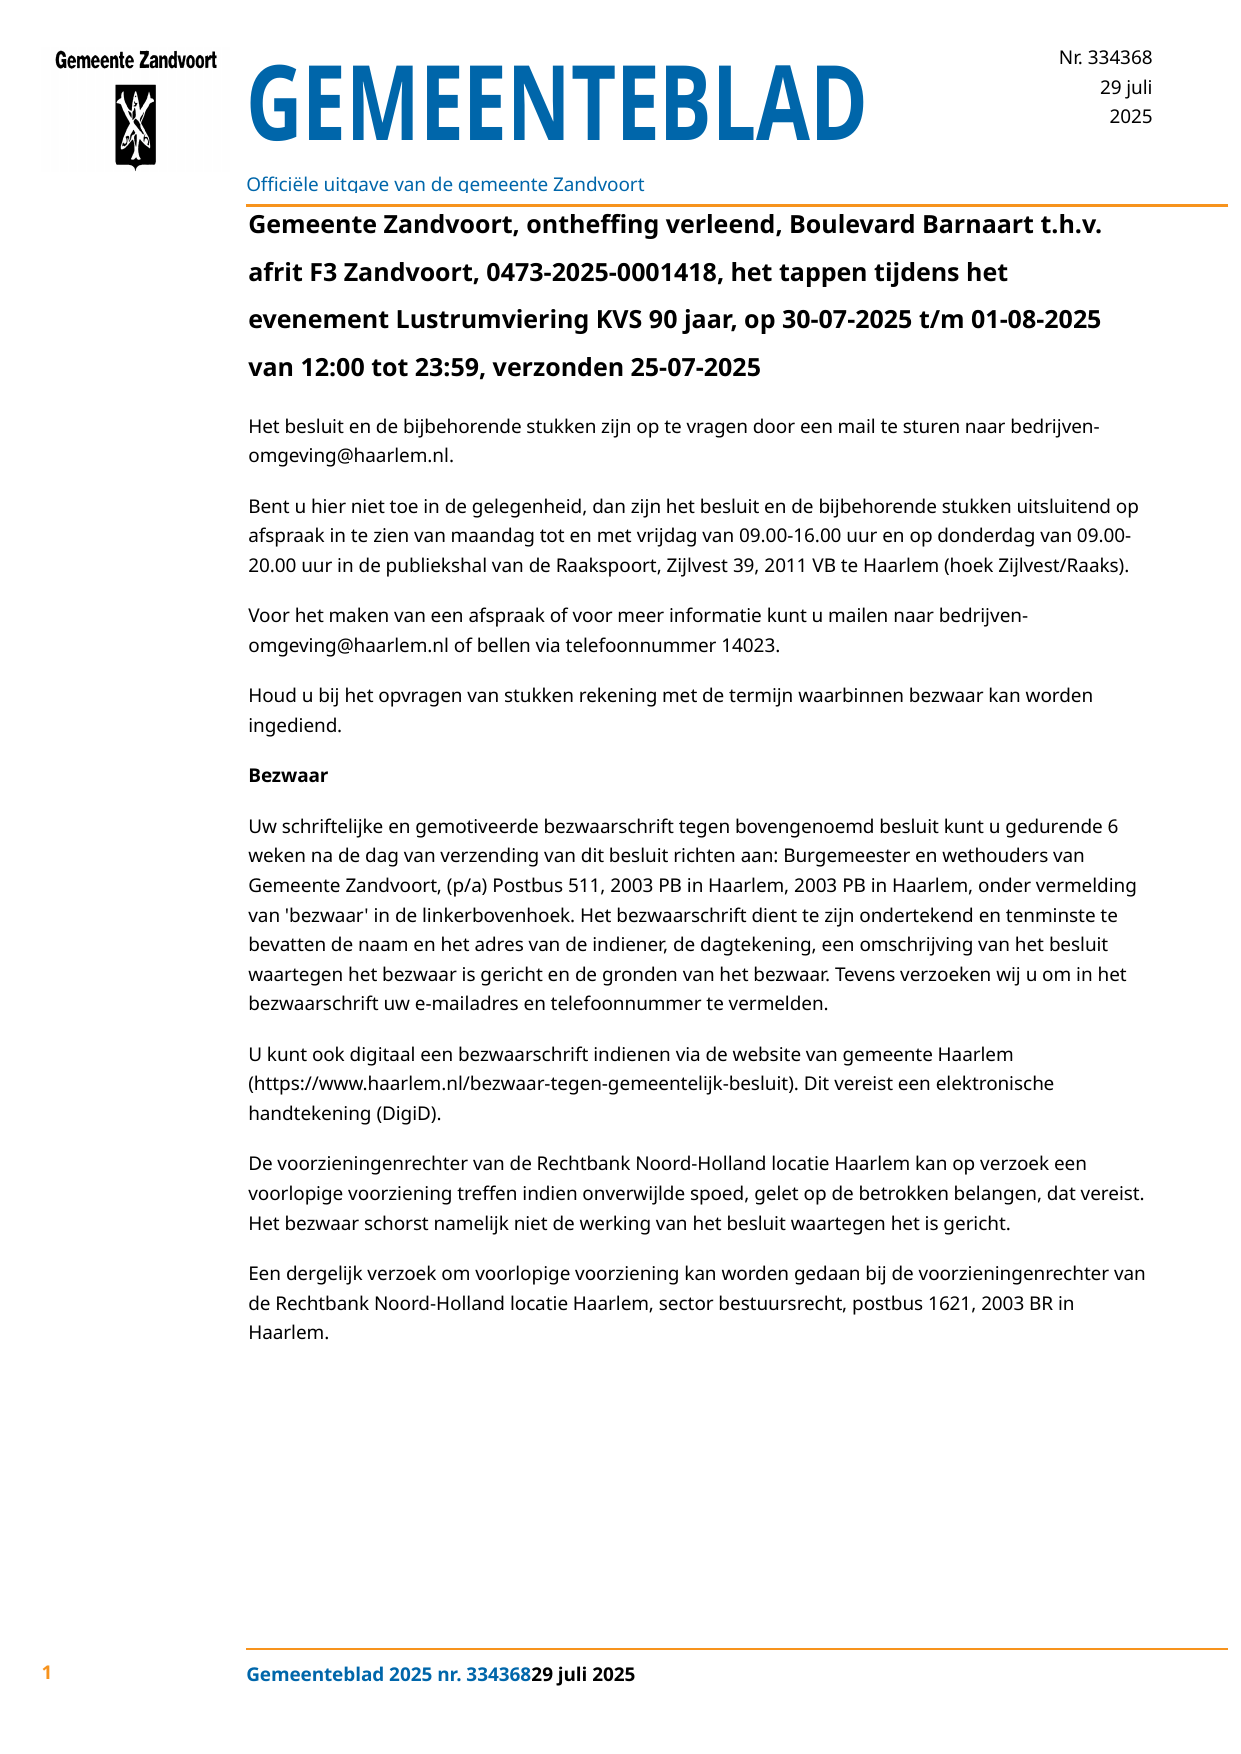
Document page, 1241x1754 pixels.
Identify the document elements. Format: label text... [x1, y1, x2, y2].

text Bezwaar [248, 763, 1152, 788]
text Bent u hier niet toe in de gelegenheid, dan zijn het besluit en de bijbehorende stukken uitsluitend op afspraak in te zien van maandag tot en met vrijdag van 09.00-16.00 uur en op donderdag van 09.00-20.00 uur in de publiekshal van de Raakspoort, Zijlvest 39, 2011 VB te Haarlem (hoek Zijlvest/Raaks). [248, 493, 1152, 578]
text Gemeente Zandvoort, ontheffing verleend, Boulevard Barnaart t.h.v. afrit F3 Zandvoort, 0473-2025-0001418, het tappen tijdens het evenement Lustrumviering KVS 90 jaar, op 30-07-2025 t/m 01-08-2025 van 12:00 tot 23:59, verzonden 25-07-2025 [248, 207, 1152, 384]
text Voor het maken van een afspraak of voor meer informatie kunt u mailen naar bedrijven-omgeving@haarlem.nl of bellen via telefoonnummer 14023. [248, 603, 1152, 658]
text U kunt ook digitaal een bezwaarschrift indienen via de website van gemeente Haarlem (https://www.haarlem.nl/bezwaar-tegen-gemeentelijk-besluit). Dit vereist een elektronische handtekening (DigiD). [248, 1041, 1152, 1126]
text De voorzieningenrechter van de Rechtbank Noord-Holland locatie Haarlem kan op verzoek een voorlopige voorziening treffen indien onverwijlde spoed, gelet op de betrokken belangen, dat vereist. Het bezwaar schorst namelijk niet de werking van het besluit waartegen het is gericht. [248, 1151, 1152, 1236]
text Een dergelijk verzoek om voorlopige voorziening kan worden gedaan bij de voorzieningenrechter van de Rechtbank Noord-Holland locatie Haarlem, sector bestuursrecht, postbus 1621, 2003 BR in Haarlem. [248, 1260, 1152, 1345]
picture [41, 47, 231, 172]
text Houd u bij het opvragen van stukken rekening met de termijn waarbinnen bezwaar kan worden ingediend. [248, 683, 1152, 738]
text Het besluit en de bijbehorende stukken zijn op te vragen door een mail te sturen naar bedrijven-omgeving@haarlem.nl. [248, 413, 1152, 468]
text Uw schriftelijke en gemotiveerde bezwaarschrift tegen bovengenoemd besluit kunt u gedurende 6 weken na de dag van verzending van dit besluit richten aan: Burgemeester en wethouders van Gemeente Zandvoort, (p/a) Postbus 511, 2003 PB in Haarlem, 2003 PB in Haarlem, onder vermelding van 'bezwaar' in de linkerbovenhoek. Het bezwaarschrift dient te zijn ondertekend en tenminste te bevatten de naam en het adres van de indiener, de dagtekening, een omschrijving van het besluit waartegen het bezwaar is gericht en de gronden van het bezwaar. Tevens verzoeken wij u om in het bezwaarschrift uw e-mailadres en telefoonnummer te vermelden. [248, 813, 1152, 1016]
